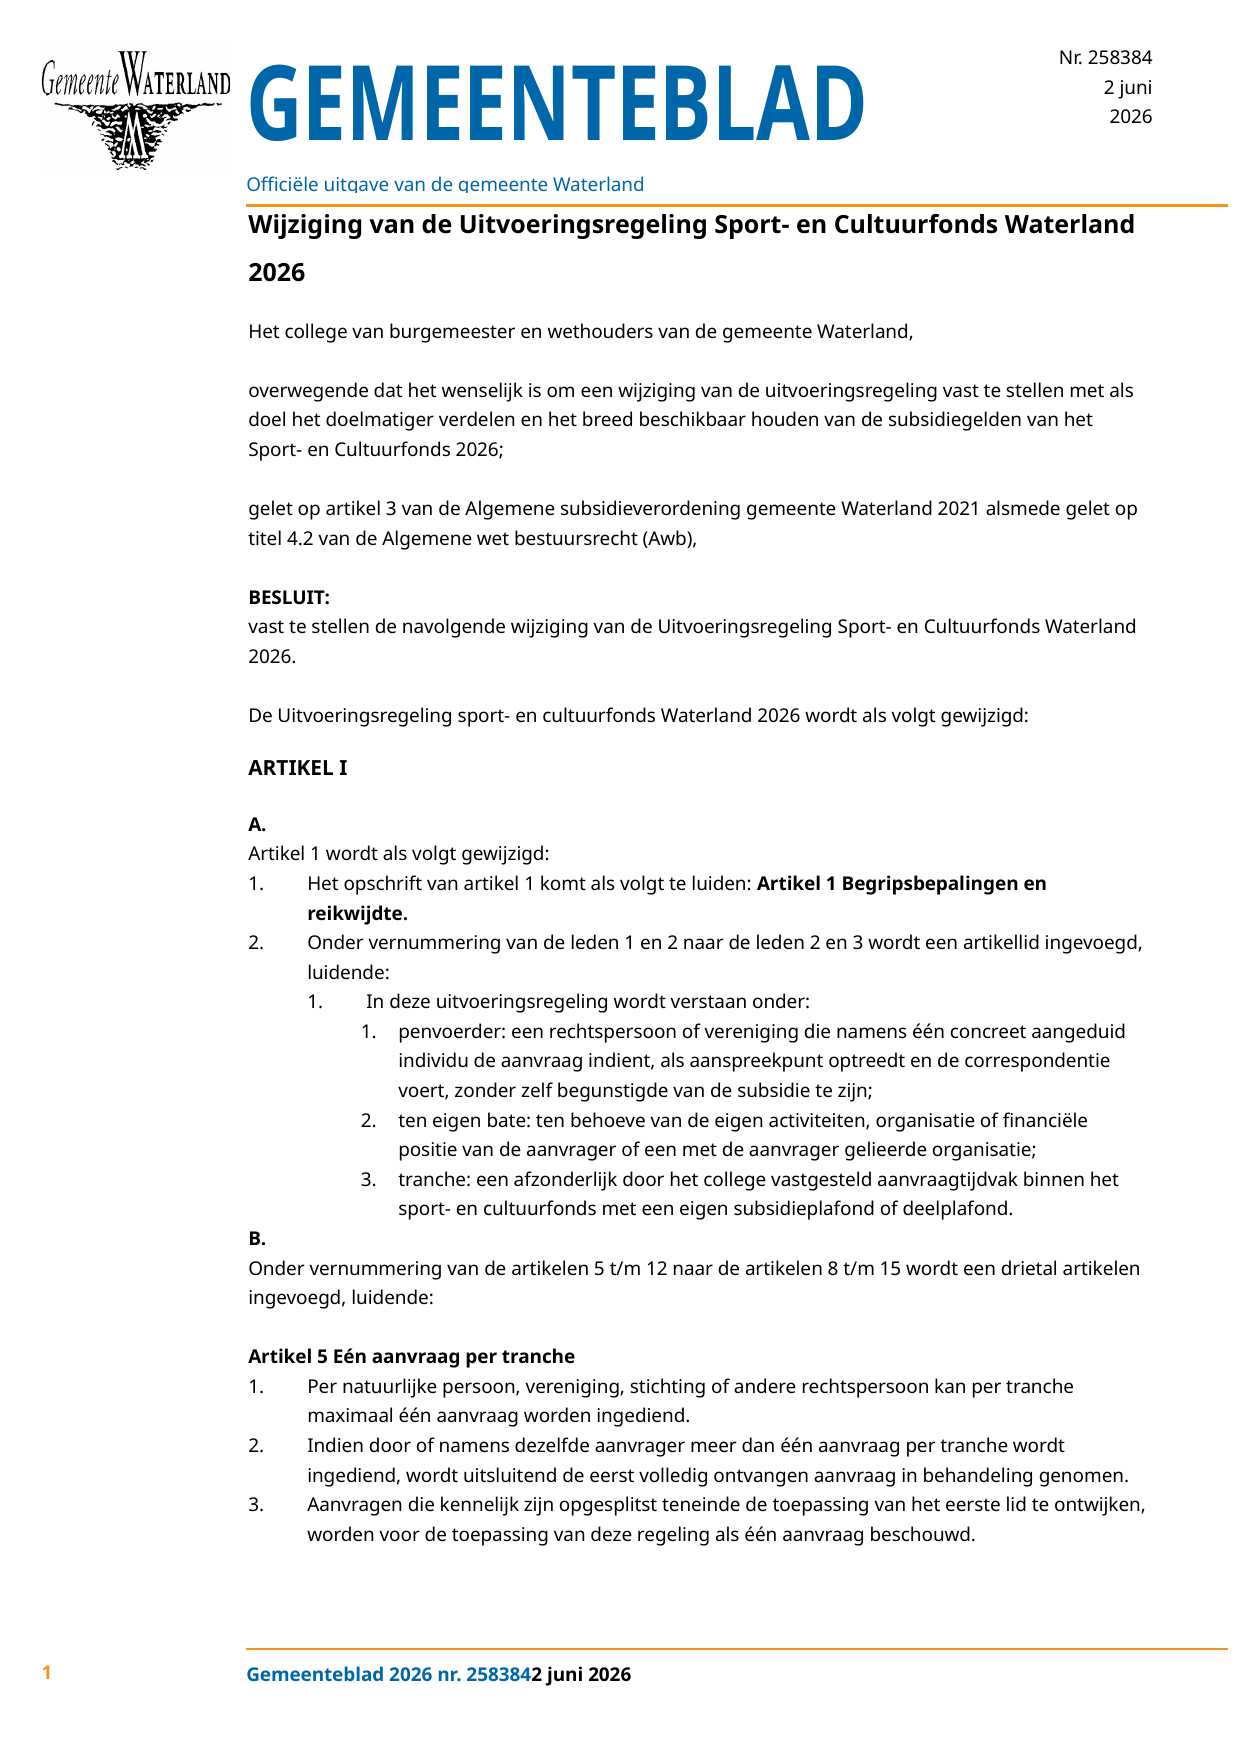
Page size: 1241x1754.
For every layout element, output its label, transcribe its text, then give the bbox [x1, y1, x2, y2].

list ten eigen bate: ten behoeve van de eigen activiteiten, organisatie of financiële positie van de aanvrager of een met de aanvrager gelieerde organisatie; [361, 1107, 1152, 1162]
list penvoerder: een rechtspersoon of vereniging die namens één concreet aangeduid individu de aanvraag indient, als aanspreekpunt optreedt en de correspondentie voert, zonder zelf begunstigde van de subsidie te zijn; [361, 1018, 1152, 1103]
picture [41, 47, 231, 172]
list Per natuurlijke persoon, vereniging, stichting of andere rechtspersoon kan per tranche maximaal één aanvraag worden ingediend. [248, 1373, 1152, 1428]
text vast te stellen de navolgende wijziging van de Uitvoeringsregeling Sport- en Cultuurfonds Waterland 2026. [248, 614, 1152, 669]
text Het college van burgemeester en wethouders van de gemeente Waterland, [248, 318, 1152, 344]
text B. [248, 1225, 1152, 1251]
text overwegende dat het wenselijk is om een wijziging van de uitvoeringsregeling vast te stellen met als doel het doelmatiger verdelen en het breed beschikbaar houden van de subsidiegelden van het Sport- en Cultuurfonds 2026; [248, 377, 1152, 462]
text Artikel 5 Eén aanvraag per tranche [248, 1343, 1152, 1369]
list tranche: een afzonderlijk door het college vastgesteld aanvraagtijdvak binnen het sport- en cultuurfonds met een eigen subsidieplafond of deelplafond. [361, 1166, 1152, 1221]
text Onder vernummering van de artikelen 5 t/m 12 naar de artikelen 8 t/m 15 wordt een drietal artikelen ingevoegd, luidende: [248, 1255, 1152, 1310]
list Aanvragen die kennelijk zijn opgesplitst teneinde de toepassing van het eerste lid te ontwijken, worden voor de toepassing van deze regeling als één aanvraag beschouwd. [248, 1491, 1152, 1547]
text gelet op artikel 3 van de Algemene subsidieverordening gemeente Waterland 2021 alsmede gelet op titel 4.2 van de Algemene wet bestuursrecht (Awb), [248, 495, 1152, 551]
list In deze uitvoeringsregeling wordt verstaan onder: [307, 988, 1152, 1014]
text Artikel 1 wordt als volgt gewijzigd: [248, 841, 1152, 866]
text A. [248, 811, 1152, 837]
text BESLUIT: [248, 584, 1152, 610]
list Het opschrift van artikel 1 komt als volgt te luiden: Artikel 1 Begripsbepalingen en reikwijdte. [248, 870, 1152, 925]
list Indien door of namens dezelfde aanvrager meer dan één aanvraag per tranche wordt ingediend, wordt uitsluitend de eerst volledig ontvangen aanvraag in behandeling genomen. [248, 1432, 1152, 1487]
text ARTIKEL I [248, 753, 1152, 781]
text De Uitvoeringsregeling sport- en cultuurfonds Waterland 2026 wordt als volgt gewijzigd: [248, 702, 1152, 728]
text Wijziging van de Uitvoeringsregeling Sport- en Cultuurfonds Waterland 2026 [248, 207, 1152, 288]
list Onder vernummering van de leden 1 en 2 naar de leden 2 en 3 wordt een artikellid ingevoegd, luidende: [248, 929, 1152, 984]
